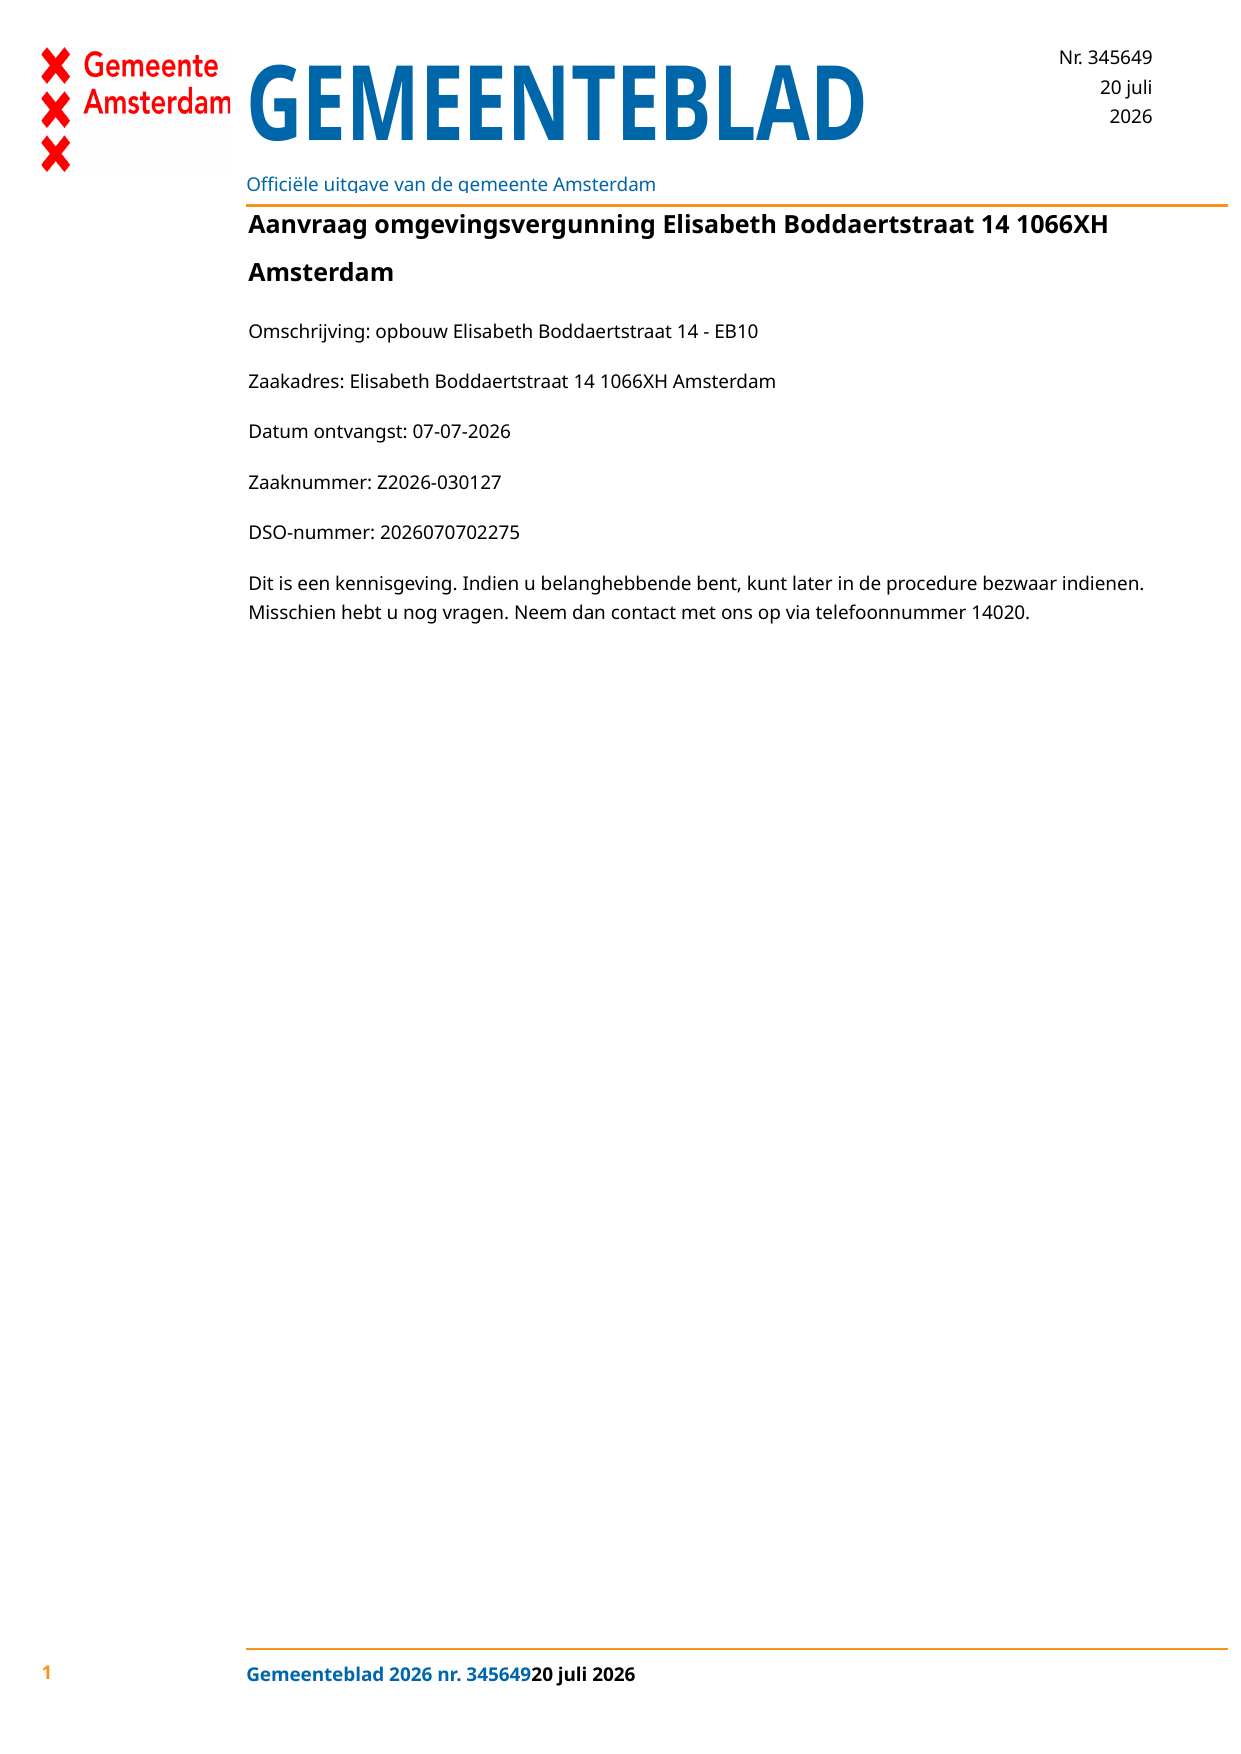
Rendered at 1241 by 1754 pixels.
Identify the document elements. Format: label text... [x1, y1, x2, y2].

text Dit is een kennisgeving. Indien u belanghebbende bent, kunt later in de procedure bezwaar indienen. Misschien hebt u nog vragen. Neem dan contact met ons op via telefoonnummer 14020. [248, 570, 1152, 625]
text Aanvraag omgevingsvergunning Elisabeth Boddaertstraat 14 1066XH Amsterdam [248, 207, 1152, 288]
text Zaakadres: Elisabeth Boddaertstraat 14 1066XH Amsterdam [248, 368, 1152, 394]
text DSO-nummer: 2026070702275 [248, 519, 1152, 545]
text Omschrijving: opbouw Elisabeth Boddaertstraat 14 - EB10 [248, 318, 1152, 344]
picture [41, 47, 231, 172]
text Zaaknummer: Z2026-030127 [248, 469, 1152, 495]
text Datum ontvangst: 07-07-2026 [248, 419, 1152, 444]
